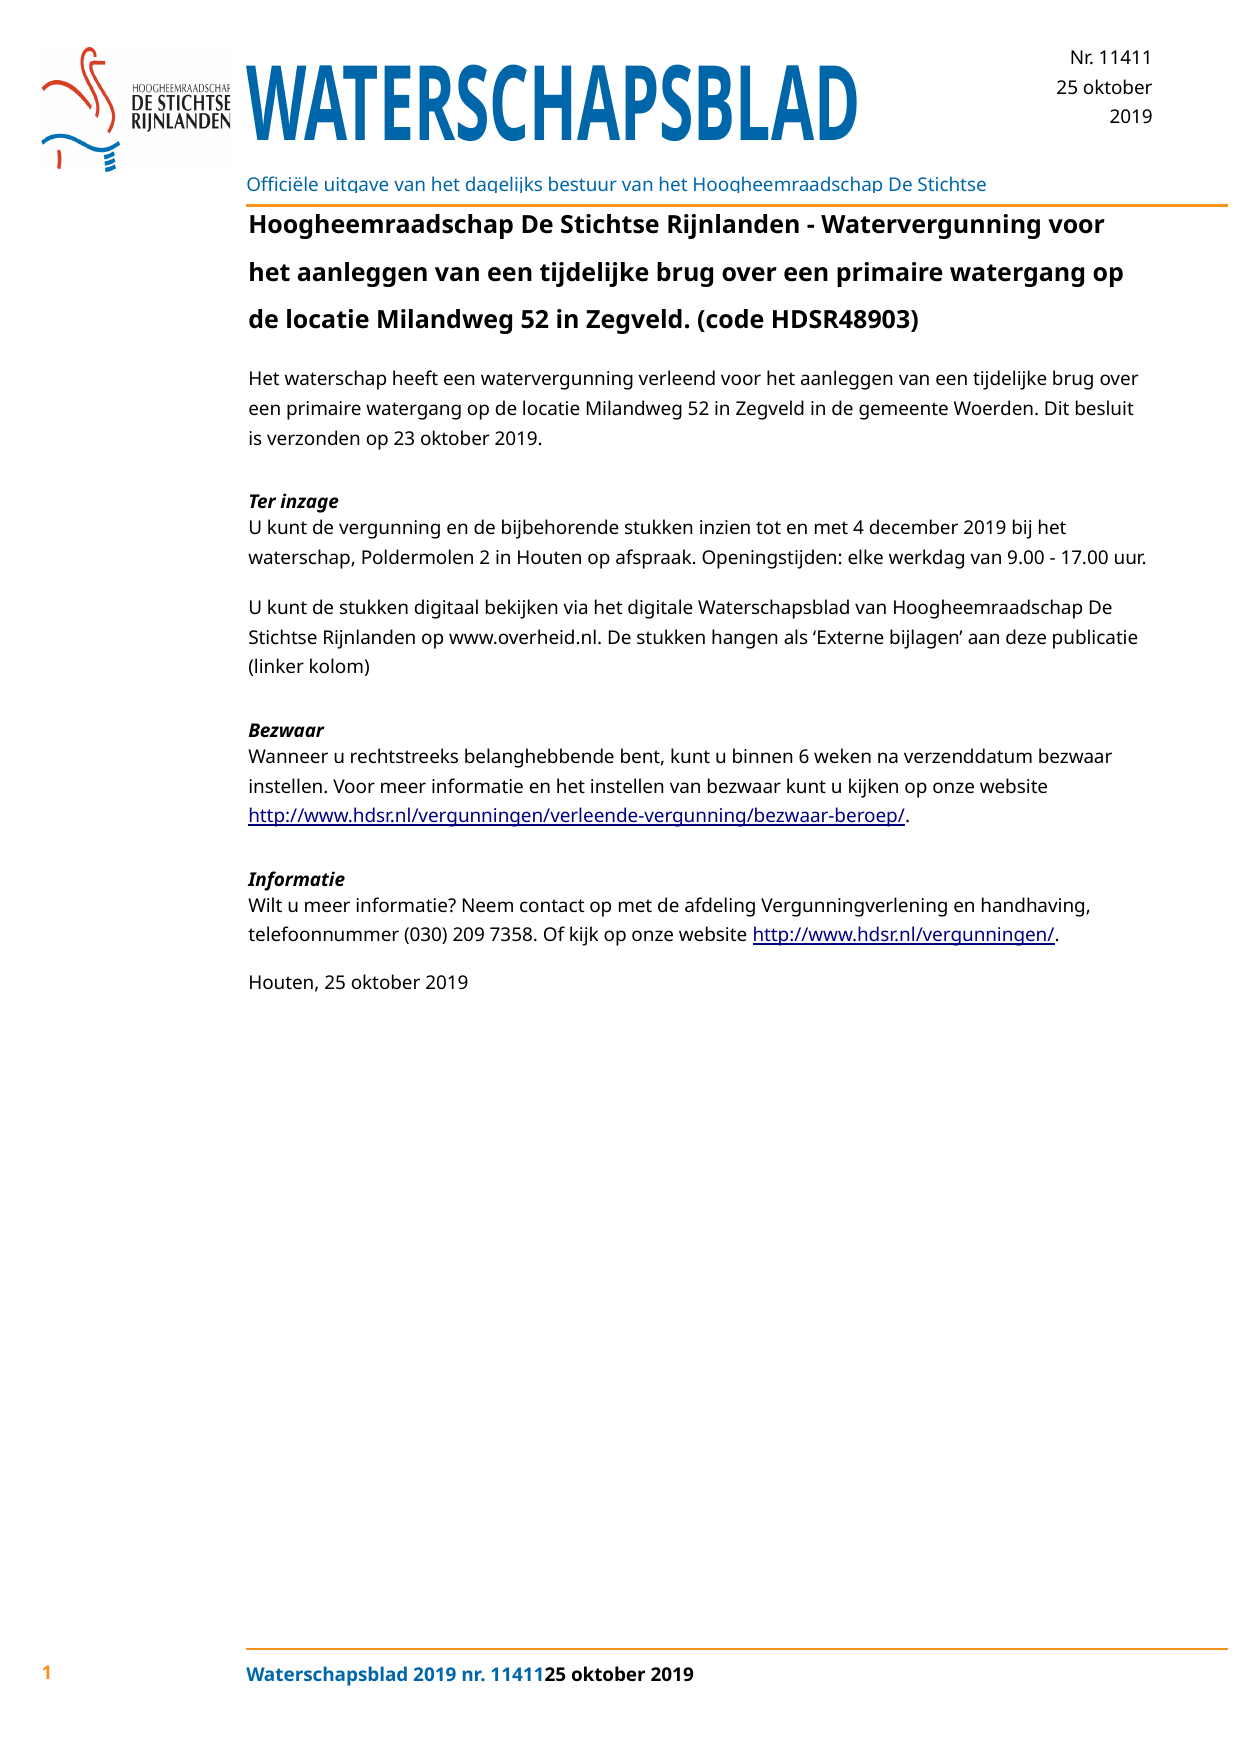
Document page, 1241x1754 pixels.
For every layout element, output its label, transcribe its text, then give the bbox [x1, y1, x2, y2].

text Informatie [248, 866, 1152, 892]
text U kunt de stukken digitaal bekijken via het digitale Waterschapsblad van Hoogheemraadschap De Stichtse Rijnlanden op www.overheid.nl. De stukken hangen als ‘Externe bijlagen’ aan deze publicatie (linker kolom) [248, 594, 1152, 679]
text Het waterschap heeft een watervergunning verleend voor het aanleggen van een tijdelijke brug over een primaire watergang op de locatie Milandweg 52 in Zegveld in de gemeente Woerden. Dit besluit is verzonden op 23 oktober 2019. [248, 366, 1152, 450]
text Wanneer u rechtstreeks belanghebbende bent, kunt u binnen 6 weken na verzenddatum bezwaar instellen. Voor meer informatie en het instellen van bezwaar kunt u kijken op onze website http://www.hdsr.nl/vergunningen/verleende-vergunning/bezwaar-beroep/. [248, 743, 1152, 828]
picture [41, 47, 231, 172]
text Ter inzage [248, 489, 1152, 514]
text Houten, 25 oktober 2019 [248, 969, 1152, 995]
text Hoogheemraadschap De Stichtse Rijnlanden - Watervergunning voor het aanleggen van een tijdelijke brug over een primaire watergang op de locatie Milandweg 52 in Zegveld. (code HDSR48903) [248, 207, 1152, 336]
text Bezwaar [248, 717, 1152, 743]
text U kunt de vergunning en de bijbehorende stukken inzien tot en met 4 december 2019 bij het waterschap, Poldermolen 2 in Houten op afspraak. Openingstijden: elke werkdag van 9.00 - 17.00 uur. [248, 514, 1152, 570]
text Wilt u meer informatie? Neem contact op met de afdeling Vergunningverlening en handhaving, telefoonnummer (030) 209 7358. Of kijk op onze website http://www.hdsr.nl/vergunningen/. [248, 892, 1152, 947]
